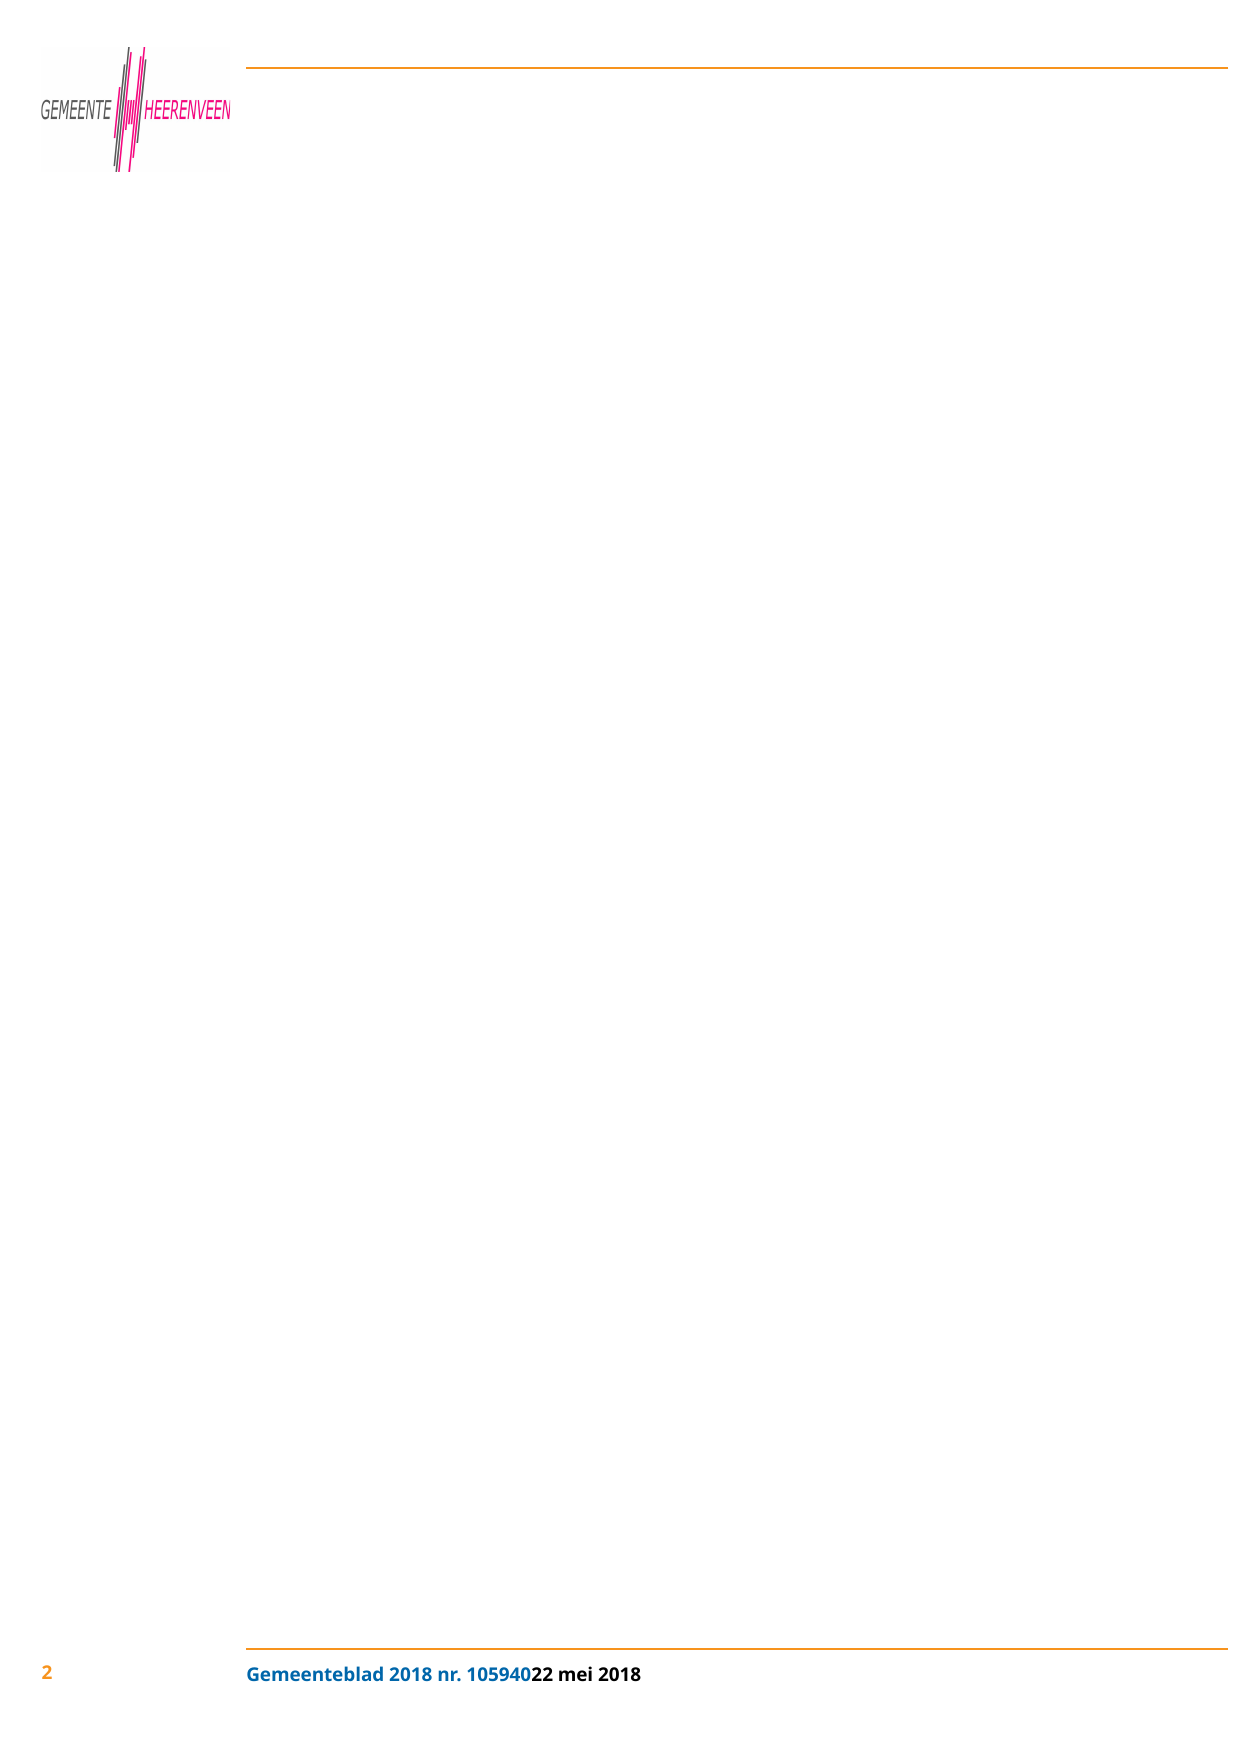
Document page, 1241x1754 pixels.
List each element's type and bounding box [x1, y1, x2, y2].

picture [41, 47, 231, 172]
